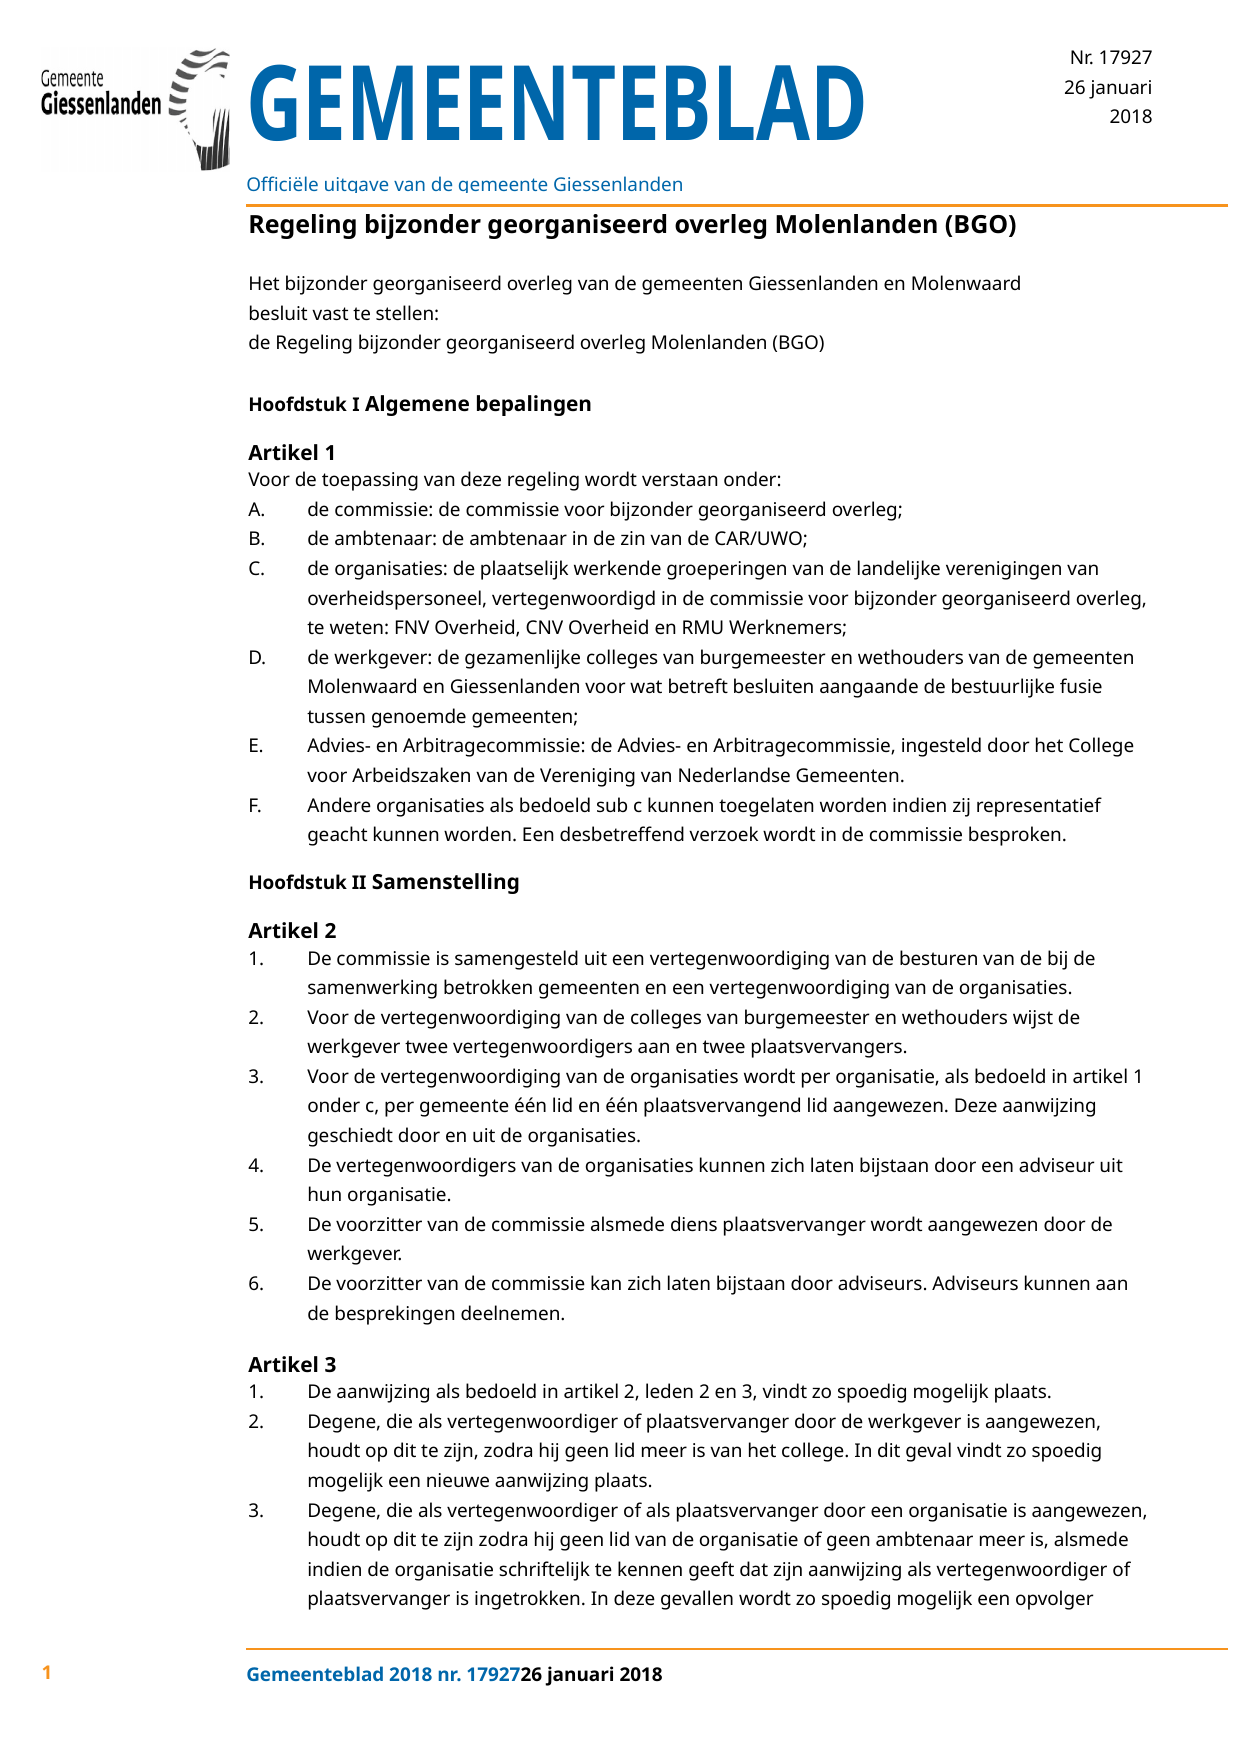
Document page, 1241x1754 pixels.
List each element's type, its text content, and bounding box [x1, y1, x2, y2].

list de werkgever: de gezamenlijke colleges van burgemeester en wethouders van de gemeenten Molenwaard en Giessenlanden voor wat betreft besluiten aangaande de bestuurlijke fusie tussen genoemde gemeenten; [248, 644, 1152, 729]
text Voor de toepassing van deze regeling wordt verstaan onder: [248, 466, 1152, 492]
list Degene, die als vertegenwoordiger of plaatsvervanger door de werkgever is aangewezen, houdt op dit te zijn, zodra hij geen lid meer is van het college. In dit geval vindt zo spoedig mogelijk een nieuwe aanwijzing plaats. [248, 1408, 1152, 1493]
list Voor de vertegenwoordiging van de colleges van burgemeester en wethouders wijst de werkgever twee vertegenwoordigers aan en twee plaatsvervangers. [248, 1004, 1152, 1059]
text besluit vast te stellen: [248, 300, 1152, 326]
text Regeling bijzonder georganiseerd overleg Molenlanden (BGO) [248, 207, 1152, 241]
list De vertegenwoordigers van de organisaties kunnen zich laten bijstaan door een adviseur uit hun organisatie. [248, 1152, 1152, 1207]
text Hoofdstuk I Algemene bepalingen [248, 389, 1152, 417]
list De voorzitter van de commissie kan zich laten bijstaan door adviseurs. Adviseurs kunnen aan de besprekingen deelnemen. [248, 1270, 1152, 1325]
list Voor de vertegenwoordiging van de organisaties wordt per organisatie, als bedoeld in artikel 1 onder c, per gemeente één lid en één plaatsvervangend lid aangewezen. Deze aanwijzing geschiedt door en uit de organisaties. [248, 1063, 1152, 1148]
list de organisaties: de plaatselijk werkende groeperingen van de landelijke verenigingen van overheidspersoneel, vertegenwoordigd in de commissie voor bijzonder georganiseerd overleg, te weten: FNV Overheid, CNV Overheid en RMU Werknemers; [248, 555, 1152, 640]
text Artikel 1 [248, 438, 1152, 466]
text Artikel 2 [248, 916, 1152, 945]
list De aanwijzing als bedoeld in artikel 2, leden 2 en 3, vindt zo spoedig mogelijk plaats. [248, 1378, 1152, 1404]
list Andere organisaties als bedoeld sub c kunnen toegelaten worden indien zij representatief geacht kunnen worden. Een desbetreffend verzoek wordt in de commissie besproken. [248, 792, 1152, 847]
text Het bijzonder georganiseerd overleg van de gemeenten Giessenlanden en Molenwaard [248, 270, 1152, 296]
list de commissie: de commissie voor bijzonder georganiseerd overleg; [248, 496, 1152, 522]
list De commissie is samengesteld uit een vertegenwoordiging van de besturen van de bij de samenwerking betrokken gemeenten en een vertegenwoordiging van de organisaties. [248, 945, 1152, 1000]
text Hoofdstuk II Samenstelling [248, 867, 1152, 895]
list de ambtenaar: de ambtenaar in de zin van de CAR/UWO; [248, 526, 1152, 551]
list Advies- en Arbitragecommissie: de Advies- en Arbitragecommissie, ingesteld door het College voor Arbeidszaken van de Vereniging van Nederlandse Gemeenten. [248, 733, 1152, 788]
text Artikel 3 [248, 1350, 1152, 1378]
list Degene, die als vertegenwoordiger of als plaatsvervanger door een organisatie is aangewezen, houdt op dit te zijn zodra hij geen lid van de organisatie of geen ambtenaar meer is, alsmede indien de organisatie schriftelijk te kennen geeft dat zijn aanwijzing als vertegenwoordiger of plaatsvervanger is ingetrokken. In deze gevallen wordt zo spoedig mogelijk een opvolger [248, 1497, 1152, 1611]
list De voorzitter van de commissie alsmede diens plaatsvervanger wordt aangewezen door de werkgever. [248, 1211, 1152, 1266]
text de Regeling bijzonder georganiseerd overleg Molenlanden (BGO) [248, 329, 1152, 355]
picture [41, 47, 231, 172]
